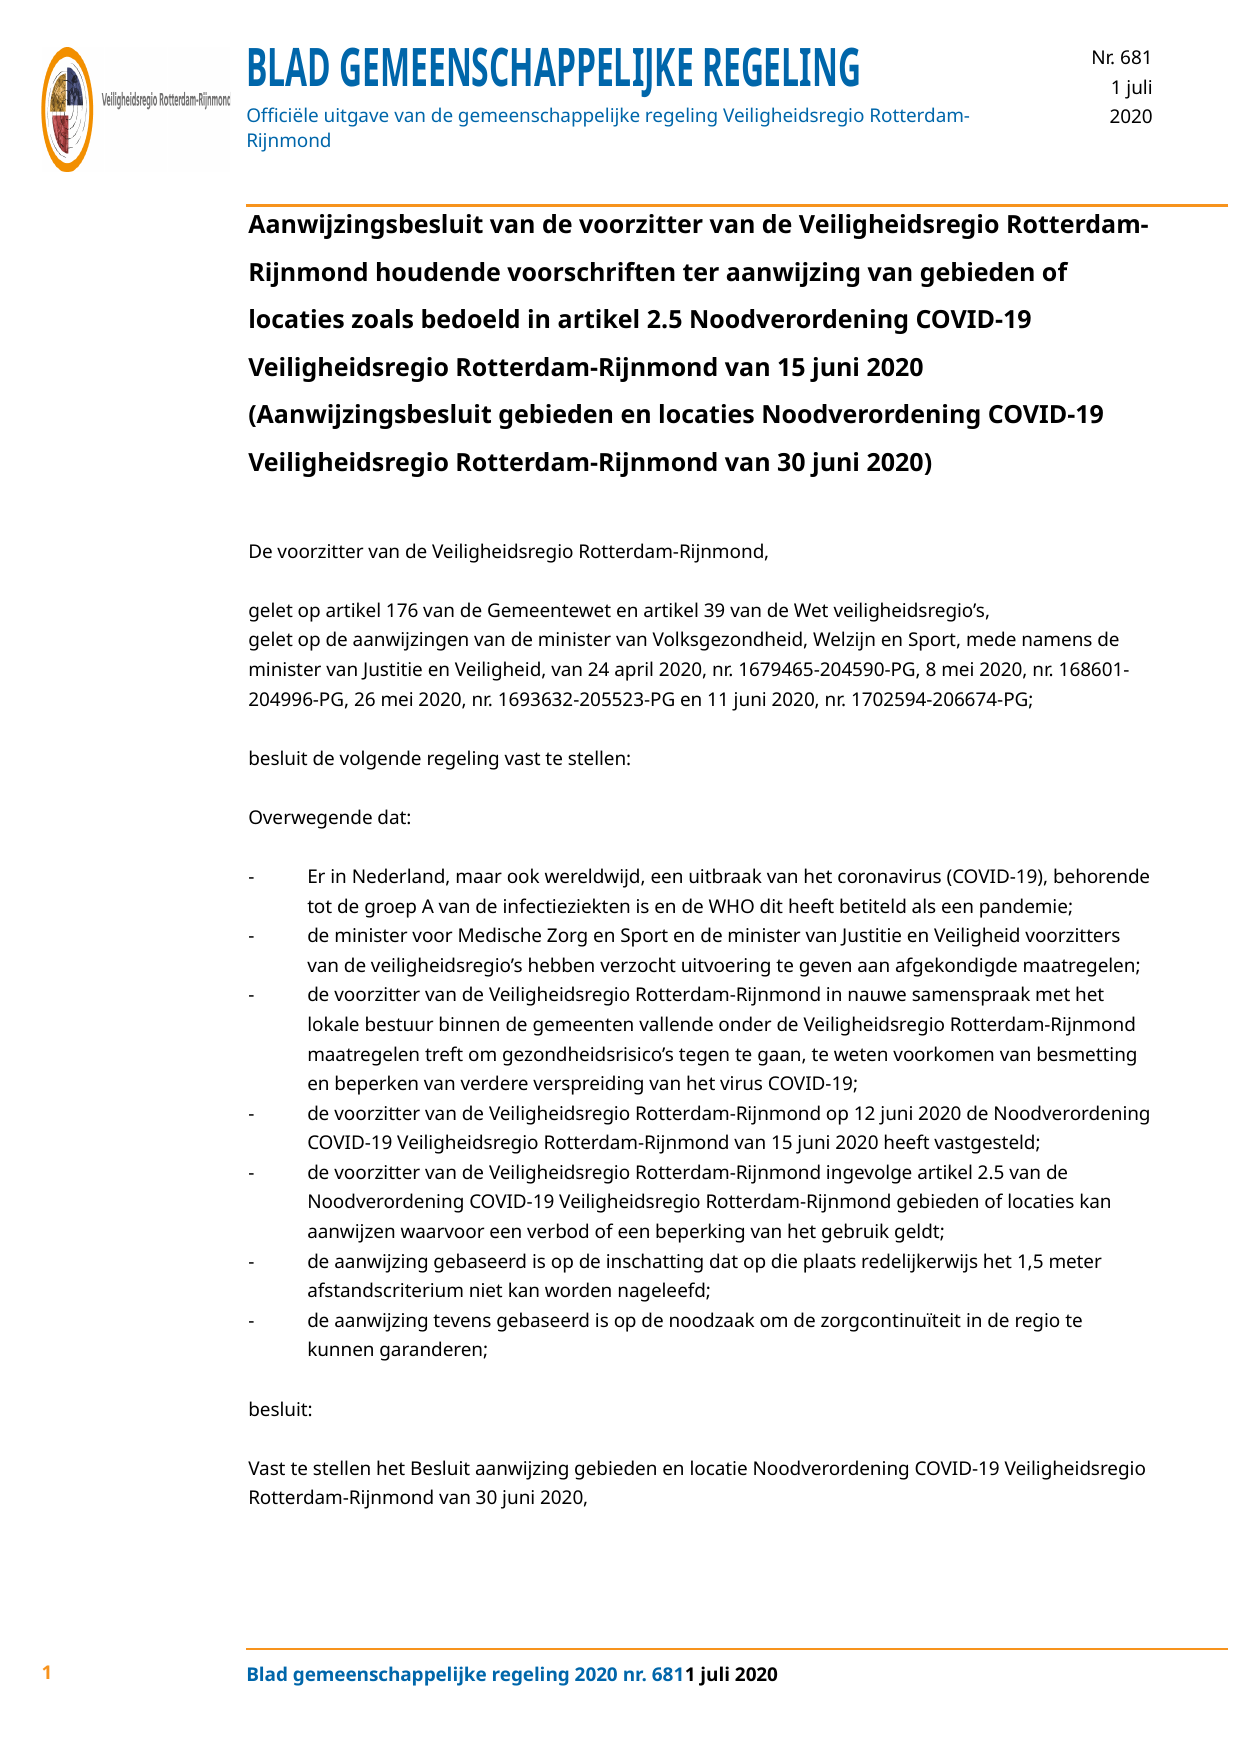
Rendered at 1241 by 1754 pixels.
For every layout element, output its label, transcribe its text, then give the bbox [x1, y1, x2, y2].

list de voorzitter van de Veiligheidsregio Rotterdam-Rijnmond ingevolge artikel 2.5 van de Noodverordening COVID-19 Veiligheidsregio Rotterdam-Rijnmond gebieden of locaties kan aanwijzen waarvoor een verbod of een beperking van het gebruik geldt; [248, 1159, 1152, 1244]
list de voorzitter van de Veiligheidsregio Rotterdam-Rijnmond in nauwe samenspraak met het lokale bestuur binnen de gemeenten vallende onder de Veiligheidsregio Rotterdam-Rijnmond maatregelen treft om gezondheidsrisico’s tegen te gaan, te weten voorkomen van besmetting en beperken van verdere verspreiding van het virus COVID-19; [248, 982, 1152, 1096]
list de aanwijzing tevens gebaseerd is op de noodzaak om de zorgcontinuïteit in de regio te kunnen garanderen; [248, 1307, 1152, 1362]
list de voorzitter van de Veiligheidsregio Rotterdam-Rijnmond op 12 juni 2020 de Noodverordening COVID-19 Veiligheidsregio Rotterdam-Rijnmond van 15 juni 2020 heeft vastgesteld; [248, 1100, 1152, 1155]
text De voorzitter van de Veiligheidsregio Rotterdam-Rijnmond, [248, 538, 1152, 564]
list de minister voor Medische Zorg en Sport en de minister van Justitie en Veiligheid voorzitters van de veiligheidsregio’s hebben verzocht uitvoering te geven aan afgekondigde maatregelen; [248, 922, 1152, 978]
text besluit de volgende regeling vast te stellen: [248, 745, 1152, 771]
picture [41, 47, 231, 172]
text Overwegende dat: [248, 804, 1152, 830]
text gelet op de aanwijzingen van de minister van Volksgezondheid, Welzijn en Sport, mede namens de minister van Justitie en Veiligheid, van 24 april 2020, nr. 1679465-204590-PG, 8 mei 2020, nr. 168601-204996-PG, 26 mei 2020, nr. 1693632-205523-PG en 11 juni 2020, nr. 1702594-206674-PG; [248, 627, 1152, 712]
text gelet op artikel 176 van de Gemeentewet en artikel 39 van de Wet veiligheidsregio’s, [248, 597, 1152, 623]
text besluit: [248, 1396, 1152, 1422]
text Aanwijzingsbesluit van de voorzitter van de Veiligheidsregio Rotterdam-Rijnmond houdende voorschriften ter aanwijzing van gebieden of locaties zoals bedoeld in artikel 2.5 Noodverordening COVID-19 Veiligheidsregio Rotterdam-Rijnmond van 15 juni 2020 (Aanwijzingsbesluit gebieden en locaties Noodverordening COVID-19 Veiligheidsregio Rotterdam-Rijnmond van 30 juni 2020) [248, 207, 1152, 479]
text Vast te stellen het Besluit aanwijzing gebieden en locatie Noodverordening COVID-19 Veiligheidsregio Rotterdam-Rijnmond van 30 juni 2020, [248, 1455, 1152, 1510]
list de aanwijzing gebaseerd is op de inschatting dat op die plaats redelijkerwijs het 1,5 meter afstandscriterium niet kan worden nageleefd; [248, 1248, 1152, 1303]
list Er in Nederland, maar ook wereldwijd, een uitbraak van het coronavirus (COVID-19), behorende tot de groep A van de infectieziekten is en de WHO dit heeft betiteld als een pandemie; [248, 863, 1152, 919]
